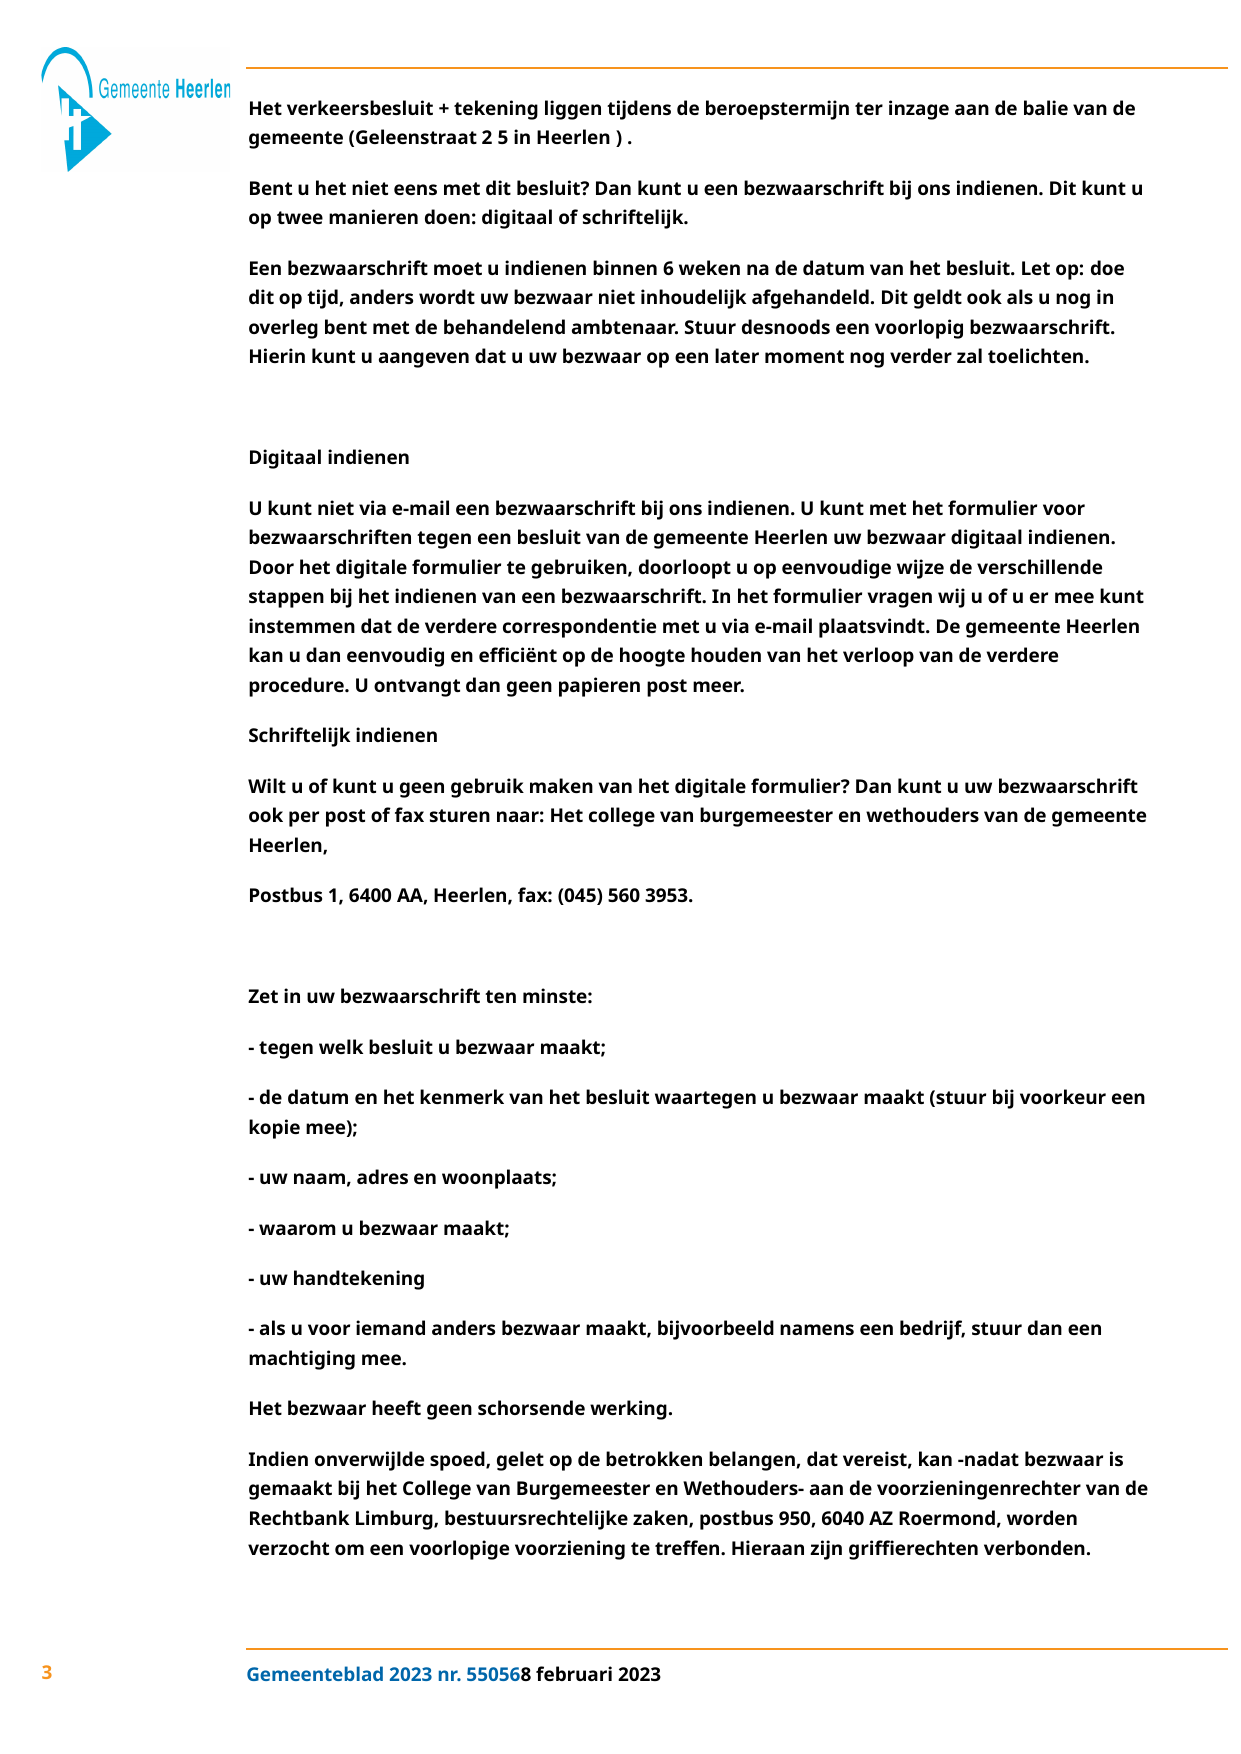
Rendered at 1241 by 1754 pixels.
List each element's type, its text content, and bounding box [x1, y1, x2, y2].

text Het verkeersbesluit + tekening liggen tijdens de beroepstermijn ter inzage aan de balie van de gemeente (Geleenstraat 2 5 in Heerlen ) . [248, 95, 1152, 150]
text Het bezwaar heeft geen schorsende werking. [248, 1396, 1152, 1421]
text - uw handtekening [248, 1265, 1152, 1291]
text Wilt u of kunt u geen gebruik maken van het digitale formulier? Dan kunt u uw bezwaarschrift ook per post of fax sturen naar: Het college van burgemeester en wethouders van de gemeente Heerlen, [248, 773, 1152, 858]
picture [41, 47, 59, 70]
text - uw naam, adres en woonplaats; [248, 1164, 1152, 1190]
text Een bezwaarschrift moet u indienen binnen 6 weken na de datum van het besluit. Let op: doe dit op tijd, anders wordt uw bezwaar niet inhoudelijk afgehandeld. Dit geldt ook als u nog in overleg bent met de behandelend ambtenaar. Stuur desnoods een voorlopig bezwaarschrift. Hierin kunt u aangeven dat u uw bezwaar op een later moment nog verder zal toelichten. [248, 255, 1152, 369]
text - als u voor iemand anders bezwaar maakt, bijvoorbeeld namens een bedrijf, stuur dan een machtiging mee. [248, 1316, 1152, 1371]
text Postbus 1, 6400 AA, Heerlen, fax: (045) 560 3953. [248, 883, 1152, 908]
text U kunt niet via e-mail een bezwaarschrift bij ons indienen. U kunt met het formulier voor bezwaarschriften tegen een besluit van de gemeente Heerlen uw bezwaar digitaal indienen. Door het digitale formulier te gebruiken, doorloopt u op eenvoudige wijze de verschillende stappen bij het indienen van een bezwaarschrift. In het formulier vragen wij u of u er mee kunt instemmen dat de verdere correspondentie met u via e-mail plaatsvindt. De gemeente Heerlen kan u dan eenvoudig en efficiënt op de hoogte houden van het verloop van de verdere procedure. U ontvangt dan geen papieren post meer. [248, 495, 1152, 698]
text Indien onverwijlde spoed, gelet op de betrokken belangen, dat vereist, kan -nadat bezwaar is gemaakt bij het College van Burgemeester en Wethouders- aan de voorzieningenrechter van de Rechtbank Limburg, bestuursrechtelijke zaken, postbus 950, 6040 AZ Roermond, worden verzocht om een voorlopige voorziening te treffen. Hieraan zijn griffierechten verbonden. [248, 1446, 1152, 1561]
text Zet in uw bezwaarschrift ten minste: [248, 983, 1152, 1009]
text - waarom u bezwaar maakt; [248, 1215, 1152, 1241]
text Schriftelijk indienen [248, 723, 1152, 748]
text Digitaal indienen [248, 444, 1152, 470]
text - tegen welk besluit u bezwaar maakt; [248, 1034, 1152, 1060]
picture [41, 47, 231, 172]
text - de datum en het kenmerk van het besluit waartegen u bezwaar maakt (stuur bij voorkeur een kopie mee); [248, 1084, 1152, 1140]
text Bent u het niet eens met dit besluit? Dan kunt u een bezwaarschrift bij ons indienen. Dit kunt u op twee manieren doen: digitaal of schriftelijk. [248, 175, 1152, 230]
